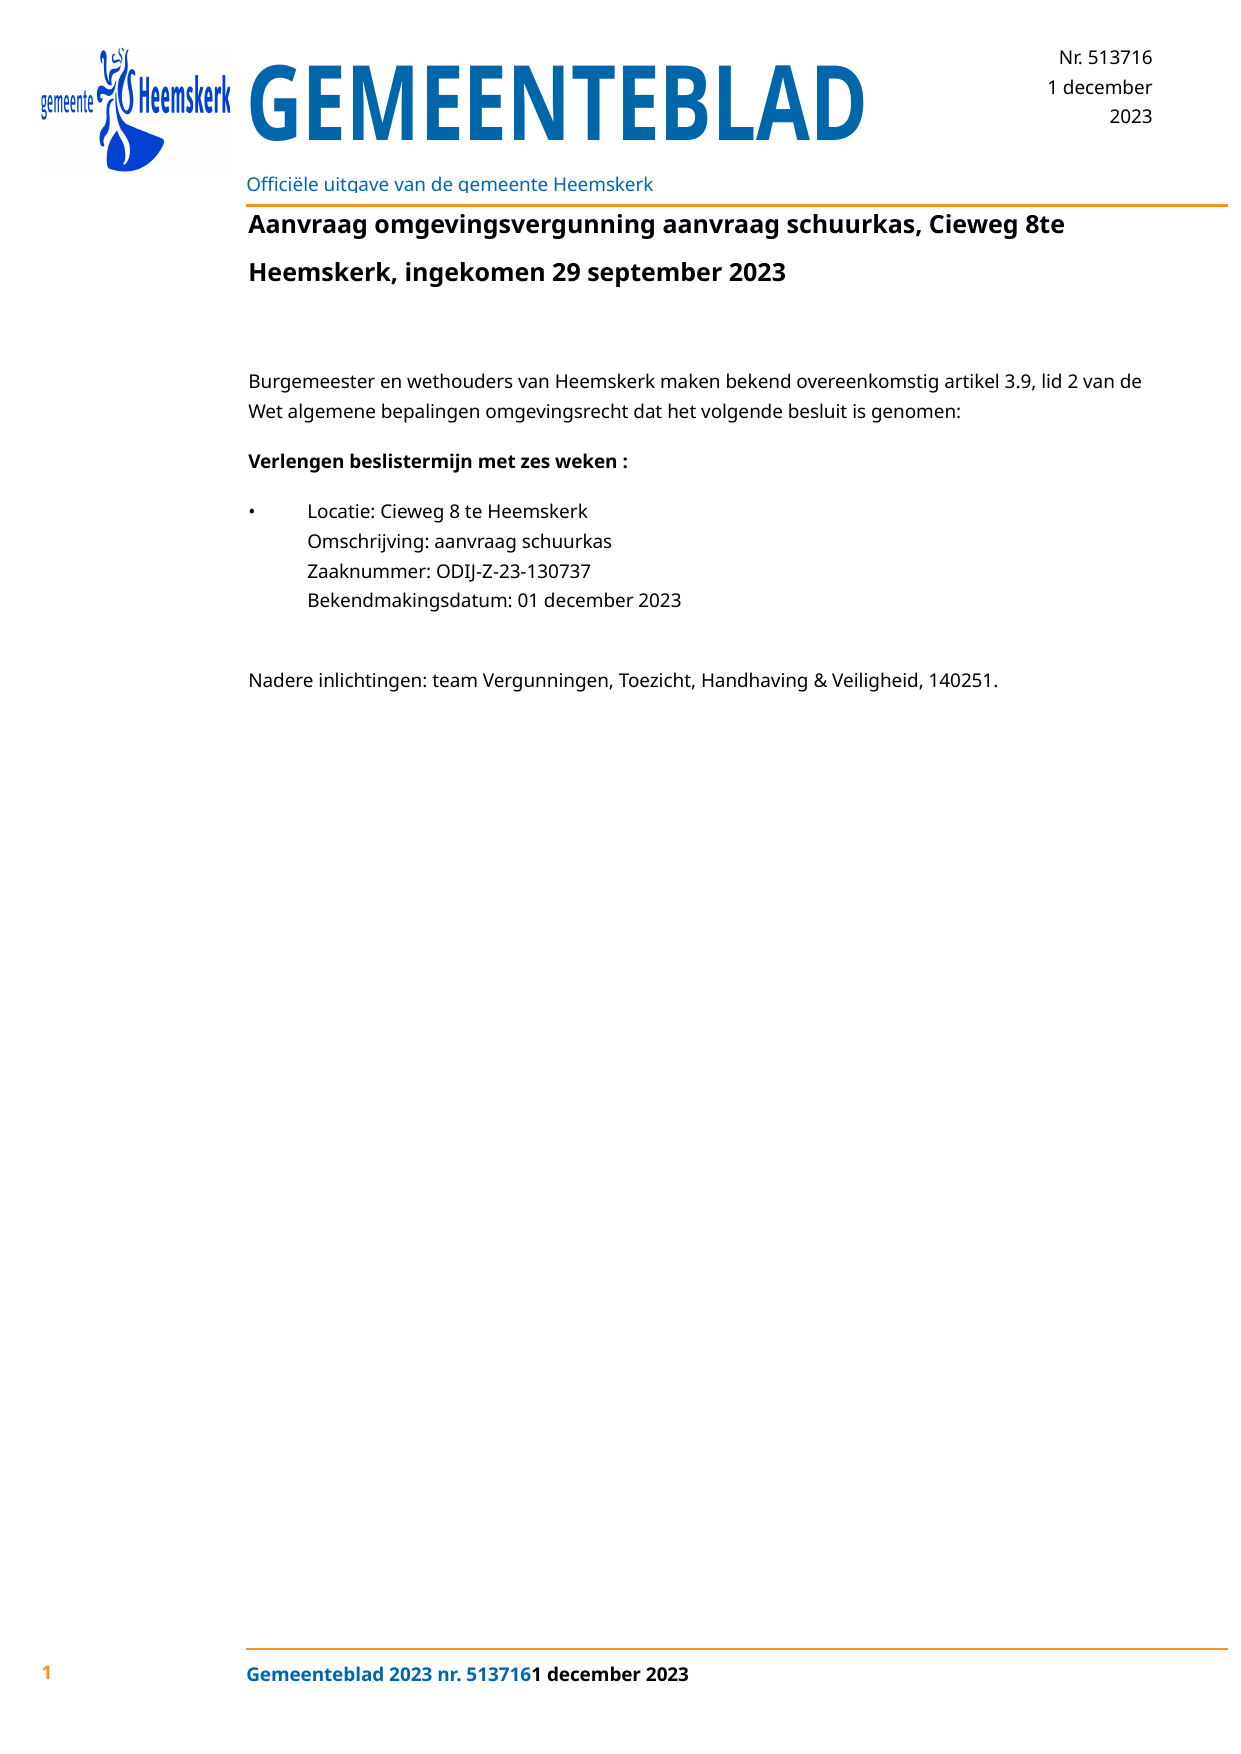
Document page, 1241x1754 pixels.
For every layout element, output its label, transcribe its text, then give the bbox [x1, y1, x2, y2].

list Bekendmakingsdatum: 01 december 2023 [248, 587, 1152, 613]
text Verlengen beslistermijn met zes weken : [248, 448, 1152, 474]
text Burgemeester en wethouders van Heemskerk maken bekend overeenkomstig artikel 3.9, lid 2 van de Wet algemene bepalingen omgevingsrecht dat het volgende besluit is genomen: [248, 368, 1152, 424]
list Zaaknummer: ODIJ-Z-23-130737 [248, 558, 1152, 584]
list Locatie: Cieweg 8 te Heemskerk [248, 499, 1152, 524]
text Aanvraag omgevingsvergunning aanvraag schuurkas, Cieweg 8te Heemskerk, ingekomen 29 september 2023 [248, 207, 1152, 288]
picture [41, 47, 231, 172]
list Omschrijving: aanvraag schuurkas [248, 528, 1152, 554]
text Nadere inlichtingen: team Vergunningen, Toezicht, Handhaving & Veiligheid, 140251. [248, 667, 1152, 693]
